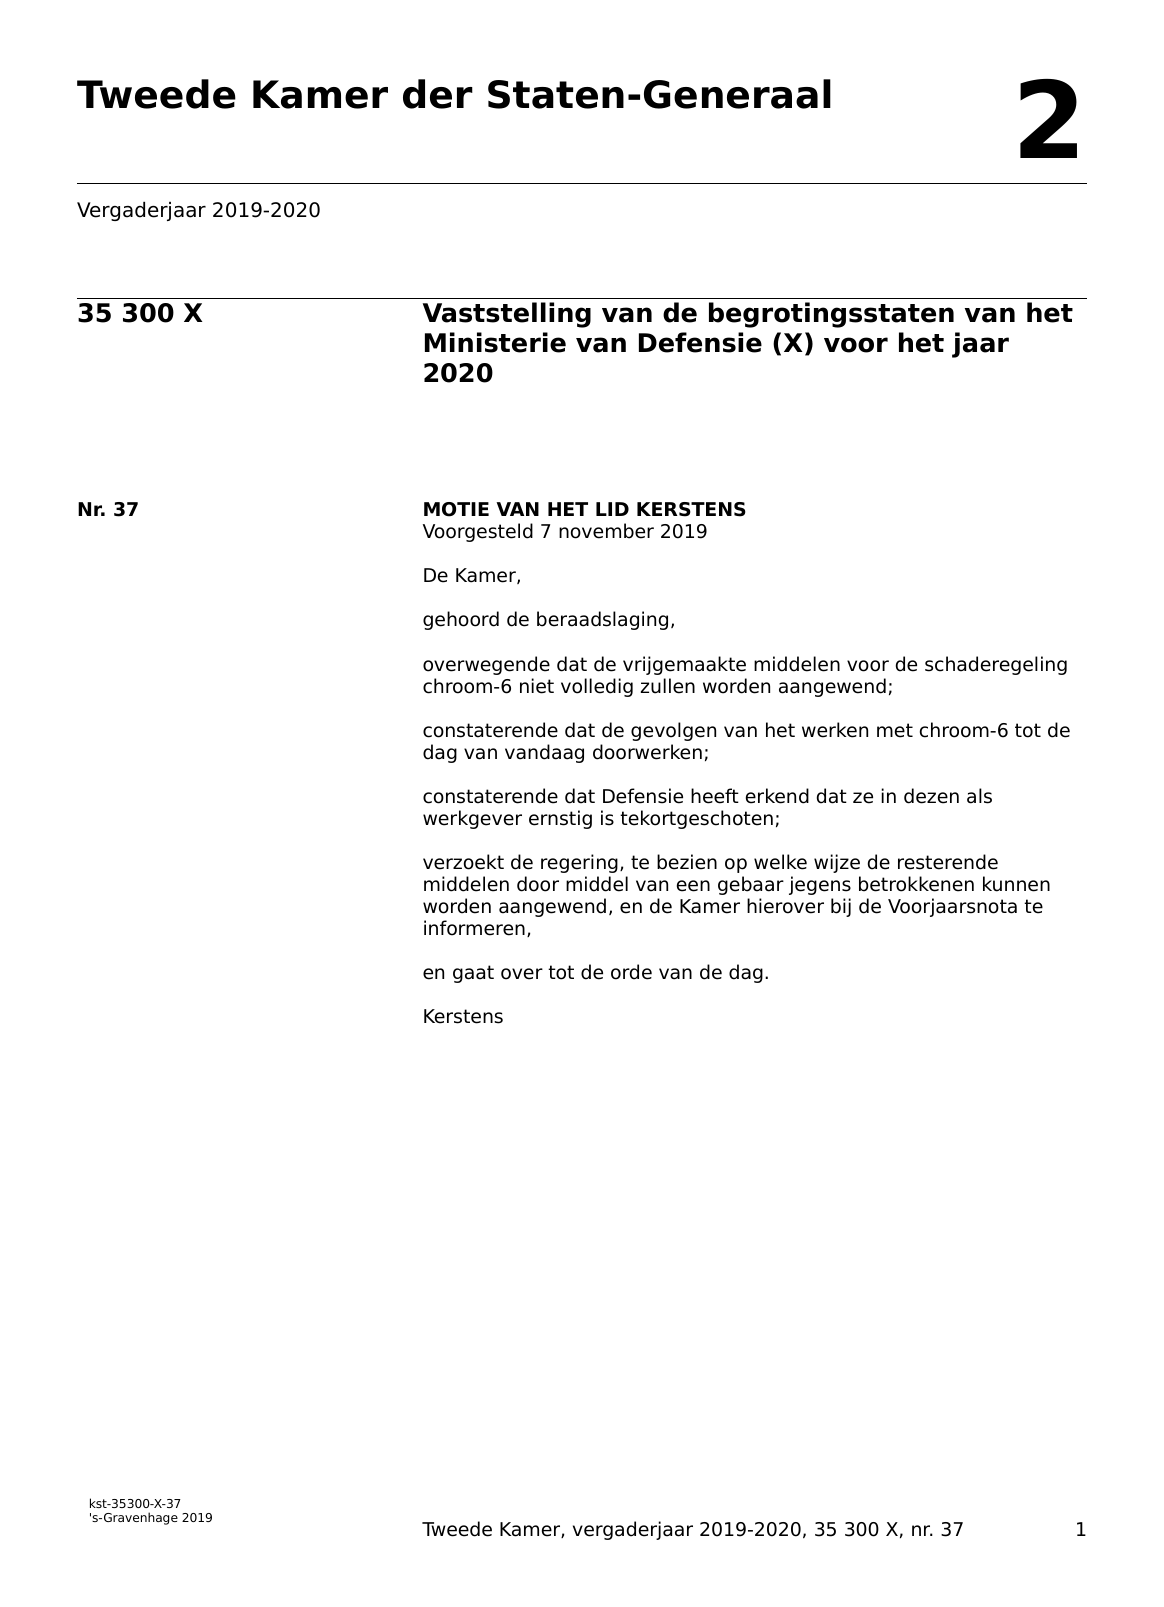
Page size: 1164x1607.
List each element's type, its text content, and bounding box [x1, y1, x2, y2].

subtitle Nr. 37 MOTIE VAN HET LID KERSTENS [77, 499, 1087, 521]
text en gaat over tot de orde van de dag. [422, 962, 1087, 984]
subtitle 35 300 X Vaststelling van de begrotingsstaten van het Ministerie van Defensie (X) voor het jaar 2020 [77, 299, 1087, 388]
text kst-35300-X-37 [88, 1497, 323, 1511]
text Kerstens [422, 1006, 1087, 1028]
text 's-Gravenhage 2019 [88, 1511, 323, 1525]
text constaterende dat de gevolgen van het werken met chroom-6 tot de dag van vandaag doorwerken; [422, 720, 1087, 764]
text overwegende dat de vrijgemaakte middelen voor de schaderegeling chroom-6 niet volledig zullen worden aangewend; [422, 653, 1087, 697]
table_header Tweede Kamer der Staten-Generaal [77, 59, 886, 183]
text verzoekt de regering, te bezien op welke wijze de resterende middelen door middel van een gebaar jegens betrokkenen kunnen worden aangewend, en de Kamer hierover bij de Voorjaarsnota te informeren, [422, 852, 1087, 940]
text gehoord de beraadslaging, [422, 609, 1087, 631]
table_cell Vergaderjaar 2019-2020 [77, 184, 1087, 298]
text De Kamer, [422, 565, 1087, 587]
text Voorgesteld 7 november 2019 [422, 521, 1087, 543]
table_header 2 [886, 59, 1087, 183]
text constaterende dat Defensie heeft erkend dat ze in dezen als werkgever ernstig is tekortgeschoten; [422, 786, 1087, 830]
